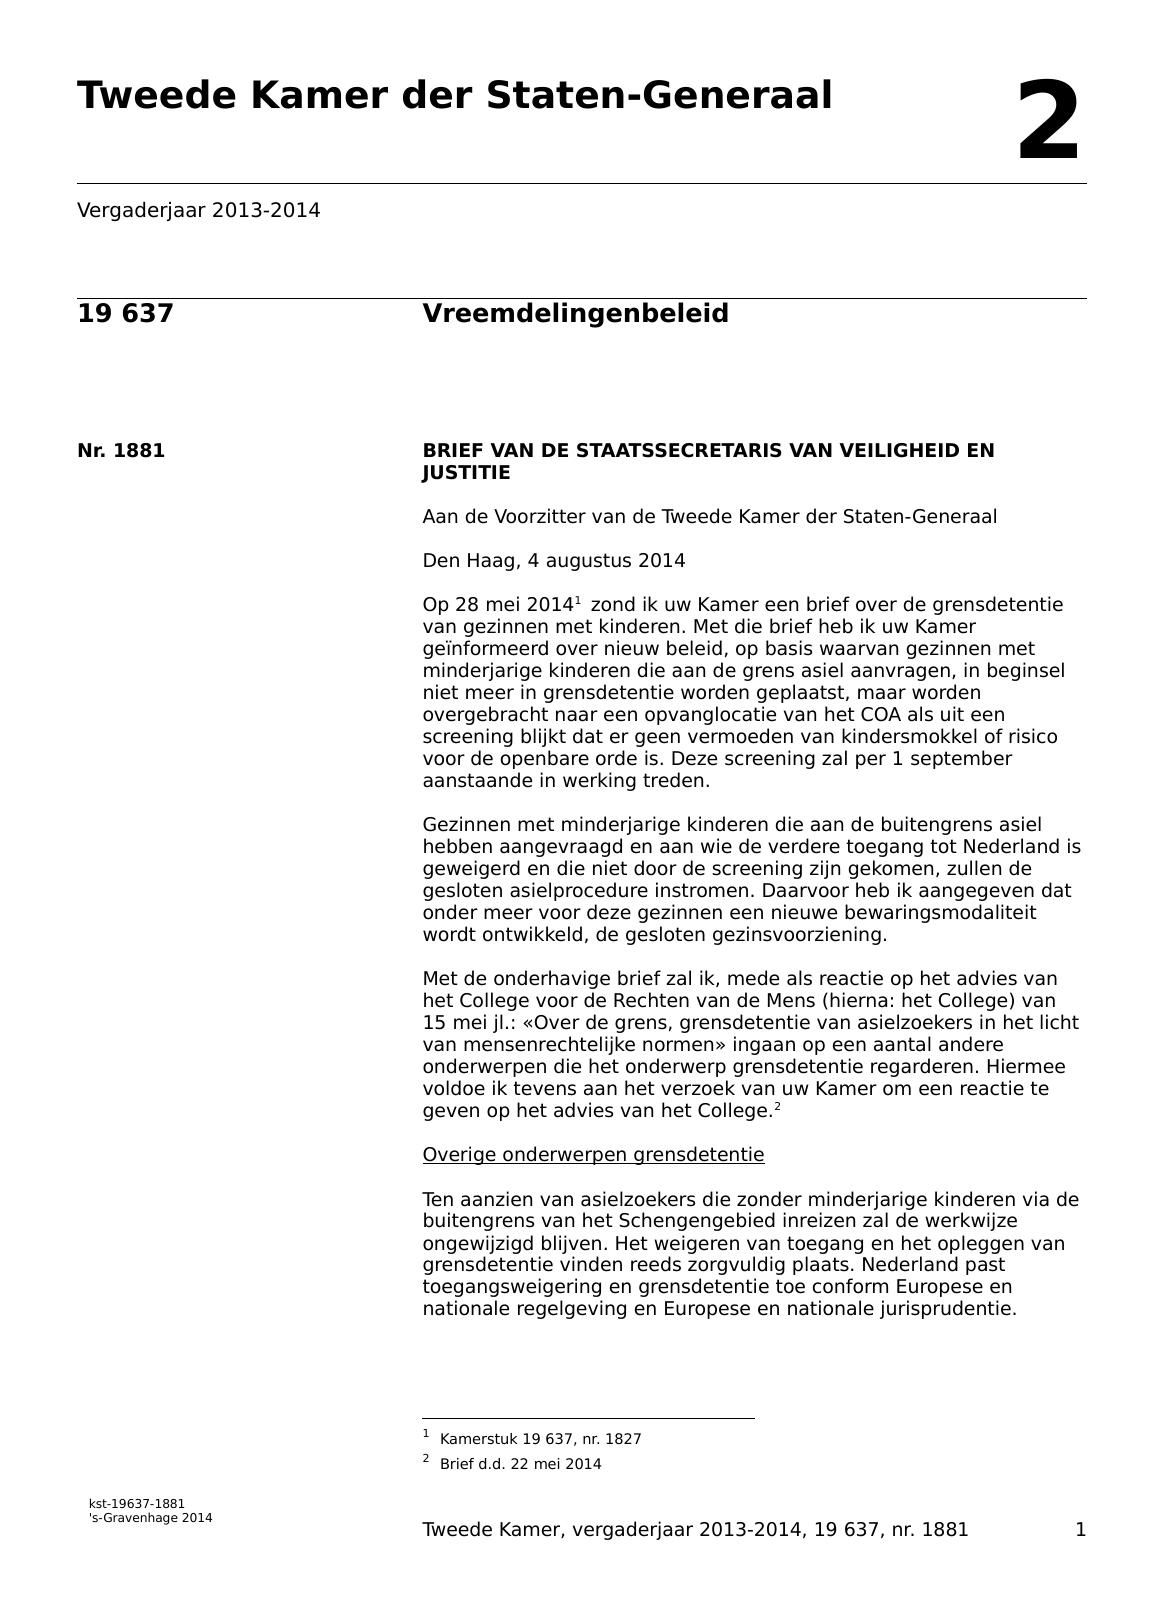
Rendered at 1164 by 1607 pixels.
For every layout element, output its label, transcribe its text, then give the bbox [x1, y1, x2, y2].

text Gezinnen met minderjarige kinderen die aan de buitengrens asiel hebben aangevraagd en aan wie de verdere toegang tot Nederland is geweigerd en die niet door de screening zijn gekomen, zullen de gesloten asielprocedure instromen. Daarvoor heb ik aangegeven dat onder meer voor deze gezinnen een nieuwe bewaringsmodaliteit wordt ontwikkeld, de gesloten gezinsvoorziening. [422, 814, 1087, 946]
text Met de onderhavige brief zal ik, mede als reactie op het advies van het College voor de Rechten van de Mens (hierna: het College) van 15 mei jl.: «Over de grens, grensdetentie van asielzoekers in het licht van mensenrechtelijke normen» ingaan op een aantal andere onderwerpen die het onderwerp grensdetentie regarderen. Hiermee voldoe ik tevens aan het verzoek van uw Kamer om een reactie te geven op het advies van het College. [422, 968, 1087, 1122]
text Ten aanzien van asielzoekers die zonder minderjarige kinderen via de buitengrens van het Schengengebied inreizen zal de werkwijze ongewijzigd blijven. Het weigeren van toegang en het opleggen van grensdetentie vinden reeds zorgvuldig plaats. Nederland past toegangsweigering en grensdetentie toe conform Europese en nationale regelgeving en Europese en nationale jurisprudentie. [422, 1188, 1087, 1320]
text Brief d.d. 22 mei 2014 [422, 1452, 1087, 1474]
text Aan de Voorzitter van de Tweede Kamer der Staten-Generaal [422, 506, 1087, 528]
text Op 28 mei 2014 zond ik uw Kamer een brief over de grensdetentie van gezinnen met kinderen. Met die brief heb ik uw Kamer geïnformeerd over nieuw beleid, op basis waarvan gezinnen met minderjarige kinderen die aan de grens asiel aanvragen, in beginsel niet meer in grensdetentie worden geplaatst, maar worden overgebracht naar een opvanglocatie van het COA als uit een screening blijkt dat er geen vermoeden van kindersmokkel of risico voor de openbare orde is. Deze screening zal per 1 september aanstaande in werking treden. [422, 594, 1087, 792]
subtitle Overige onderwerpen grensdetentie [422, 1144, 1087, 1166]
text Den Haag, 4 augustus 2014 [422, 550, 1087, 572]
text Kamerstuk 19 637, nr. 1827 [422, 1427, 1087, 1449]
table_cell Vergaderjaar 2013-2014 [77, 184, 1087, 298]
subtitle Nr. 1881 BRIEF VAN DE STAATSSECRETARIS VAN VEILIGHEID EN JUSTITIE [77, 440, 1087, 484]
text 's-Gravenhage 2014 [88, 1511, 323, 1525]
text kst-19637-1881 [88, 1497, 323, 1511]
table_header 2 [886, 59, 1087, 183]
table_header Tweede Kamer der Staten-Generaal [77, 59, 886, 183]
subtitle 19 637 Vreemdelingenbeleid [77, 299, 1087, 329]
